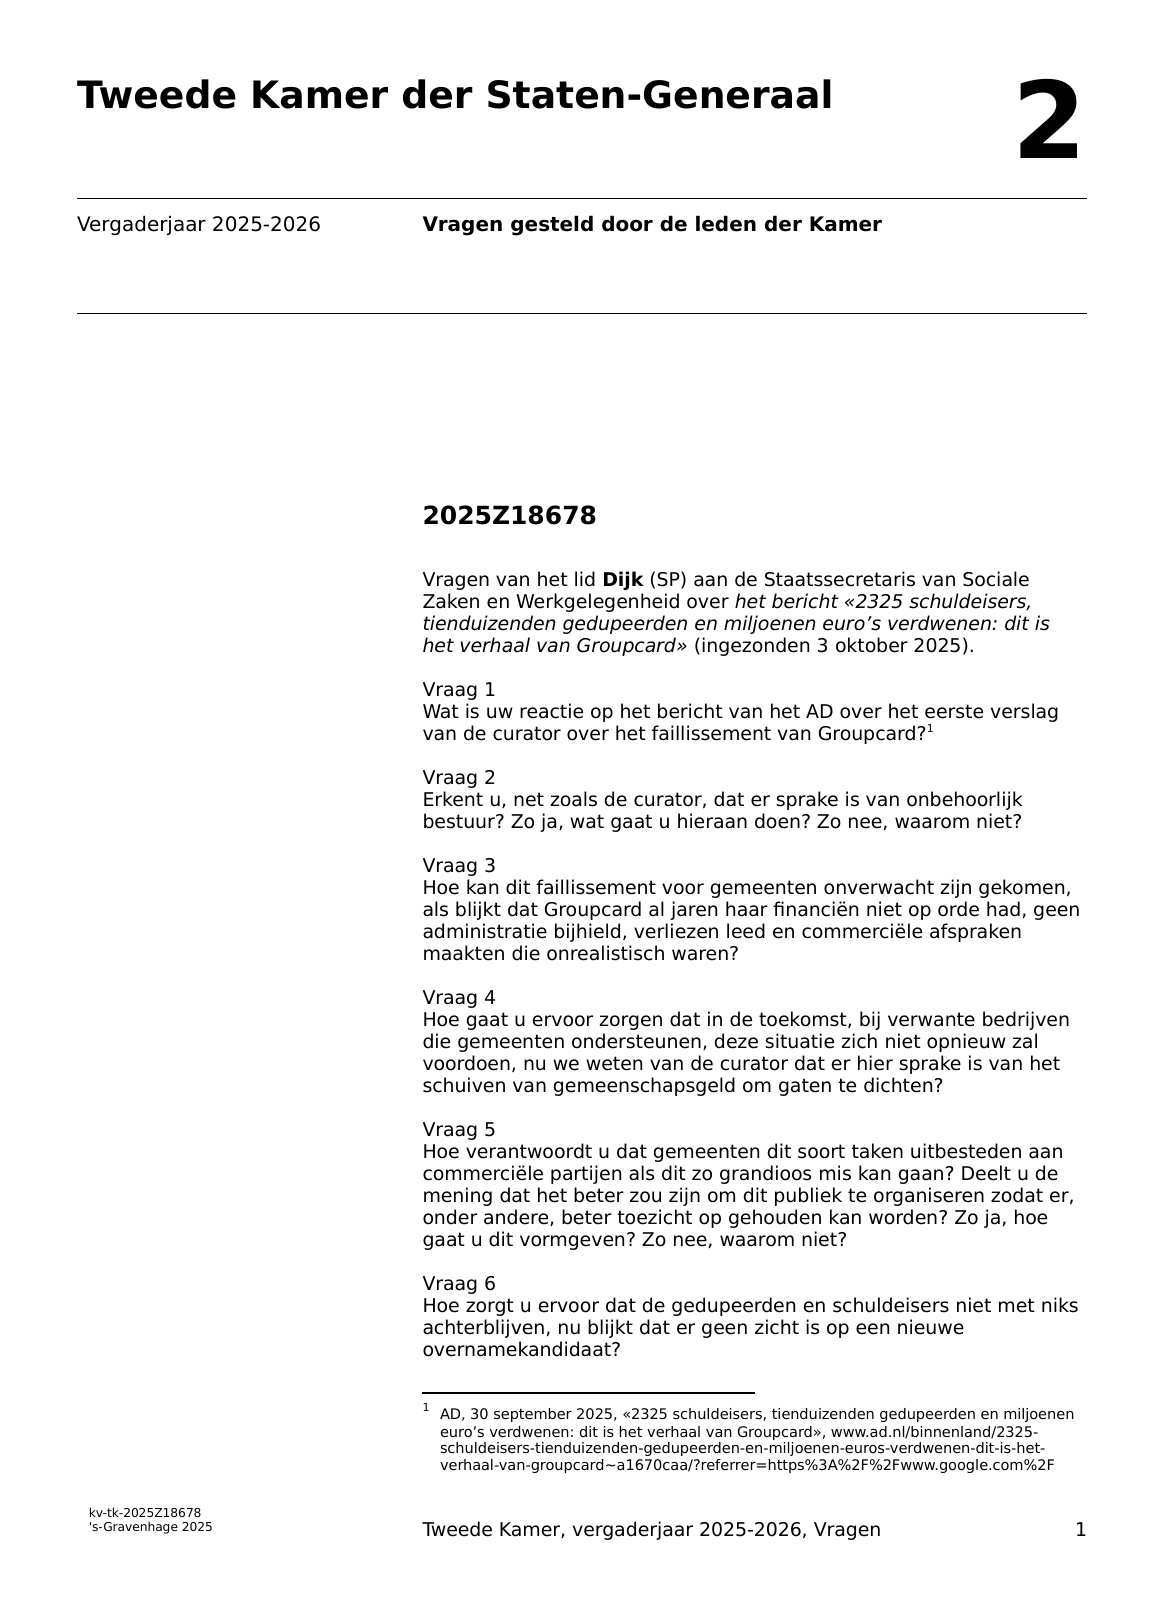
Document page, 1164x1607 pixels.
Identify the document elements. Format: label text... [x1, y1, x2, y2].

text kv-tk-2025Z18678 [88, 1506, 323, 1520]
table_cell Vragen gesteld door de leden der Kamer [422, 199, 1087, 313]
text 's-Gravenhage 2025 [88, 1520, 323, 1534]
text Vraag 3 [422, 855, 1087, 877]
table_header Tweede Kamer der Staten-Generaal [77, 59, 886, 198]
text AD, 30 september 2025, «2325 schuldeisers, tienduizenden gedupeerden en miljoenen euro’s verdwenen: dit is het verhaal van Groupcard», www.ad.nl/binnenland/2325-schuldeisers-tienduizenden-gedupeerden-en-miljoenen-euros-verdwenen-dit-is-het-verhaal-van-groupcard~a1670caa/?referrer=https%3A%2F%2Fwww.google.com%2F [422, 1402, 1087, 1474]
text Vraag 1 [422, 679, 1087, 701]
text 2025Z18678 [422, 501, 1087, 531]
table_cell Vergaderjaar 2025-2026 [77, 199, 422, 313]
table_header 2 [886, 59, 1087, 198]
text Wat is uw reactie op het bericht van het AD over het eerste verslag van de curator over het faillissement van Groupcard? [422, 701, 1087, 745]
text Hoe zorgt u ervoor dat de gedupeerden en schuldeisers niet met niks achterblijven, nu blijkt dat er geen zicht is op een nieuwe overnamekandidaat? [422, 1295, 1087, 1361]
text Vraag 2 [422, 767, 1087, 789]
text Hoe kan dit faillissement voor gemeenten onverwacht zijn gekomen, als blijkt dat Groupcard al jaren haar financiën niet op orde had, geen administratie bijhield, verliezen leed en commerciële afspraken maakten die onrealistisch waren? [422, 877, 1087, 965]
text Vraag 5 [422, 1119, 1087, 1141]
text Hoe gaat u ervoor zorgen dat in de toekomst, bij verwante bedrijven die gemeenten ondersteunen, deze situatie zich niet opnieuw zal voordoen, nu we weten van de curator dat er hier sprake is van het schuiven van gemeenschapsgeld om gaten te dichten? [422, 1009, 1087, 1097]
text Vragen van het lid Dijk (SP) aan de Staatssecretaris van Sociale Zaken en Werkgelegenheid over het bericht «2325 schuldeisers, tienduizenden gedupeerden en miljoenen euro’s verdwenen: dit is het verhaal van Groupcard» (ingezonden 3 oktober 2025). [422, 569, 1087, 657]
text Vraag 4 [422, 987, 1087, 1009]
text Hoe verantwoordt u dat gemeenten dit soort taken uitbesteden aan commerciële partijen als dit zo grandioos mis kan gaan? Deelt u de mening dat het beter zou zijn om dit publiek te organiseren zodat er, onder andere, beter toezicht op gehouden kan worden? Zo ja, hoe gaat u dit vormgeven? Zo nee, waarom niet? [422, 1141, 1087, 1251]
text Erkent u, net zoals de curator, dat er sprake is van onbehoorlijk bestuur? Zo ja, wat gaat u hieraan doen? Zo nee, waarom niet? [422, 789, 1087, 833]
text Vraag 6 [422, 1273, 1087, 1295]
